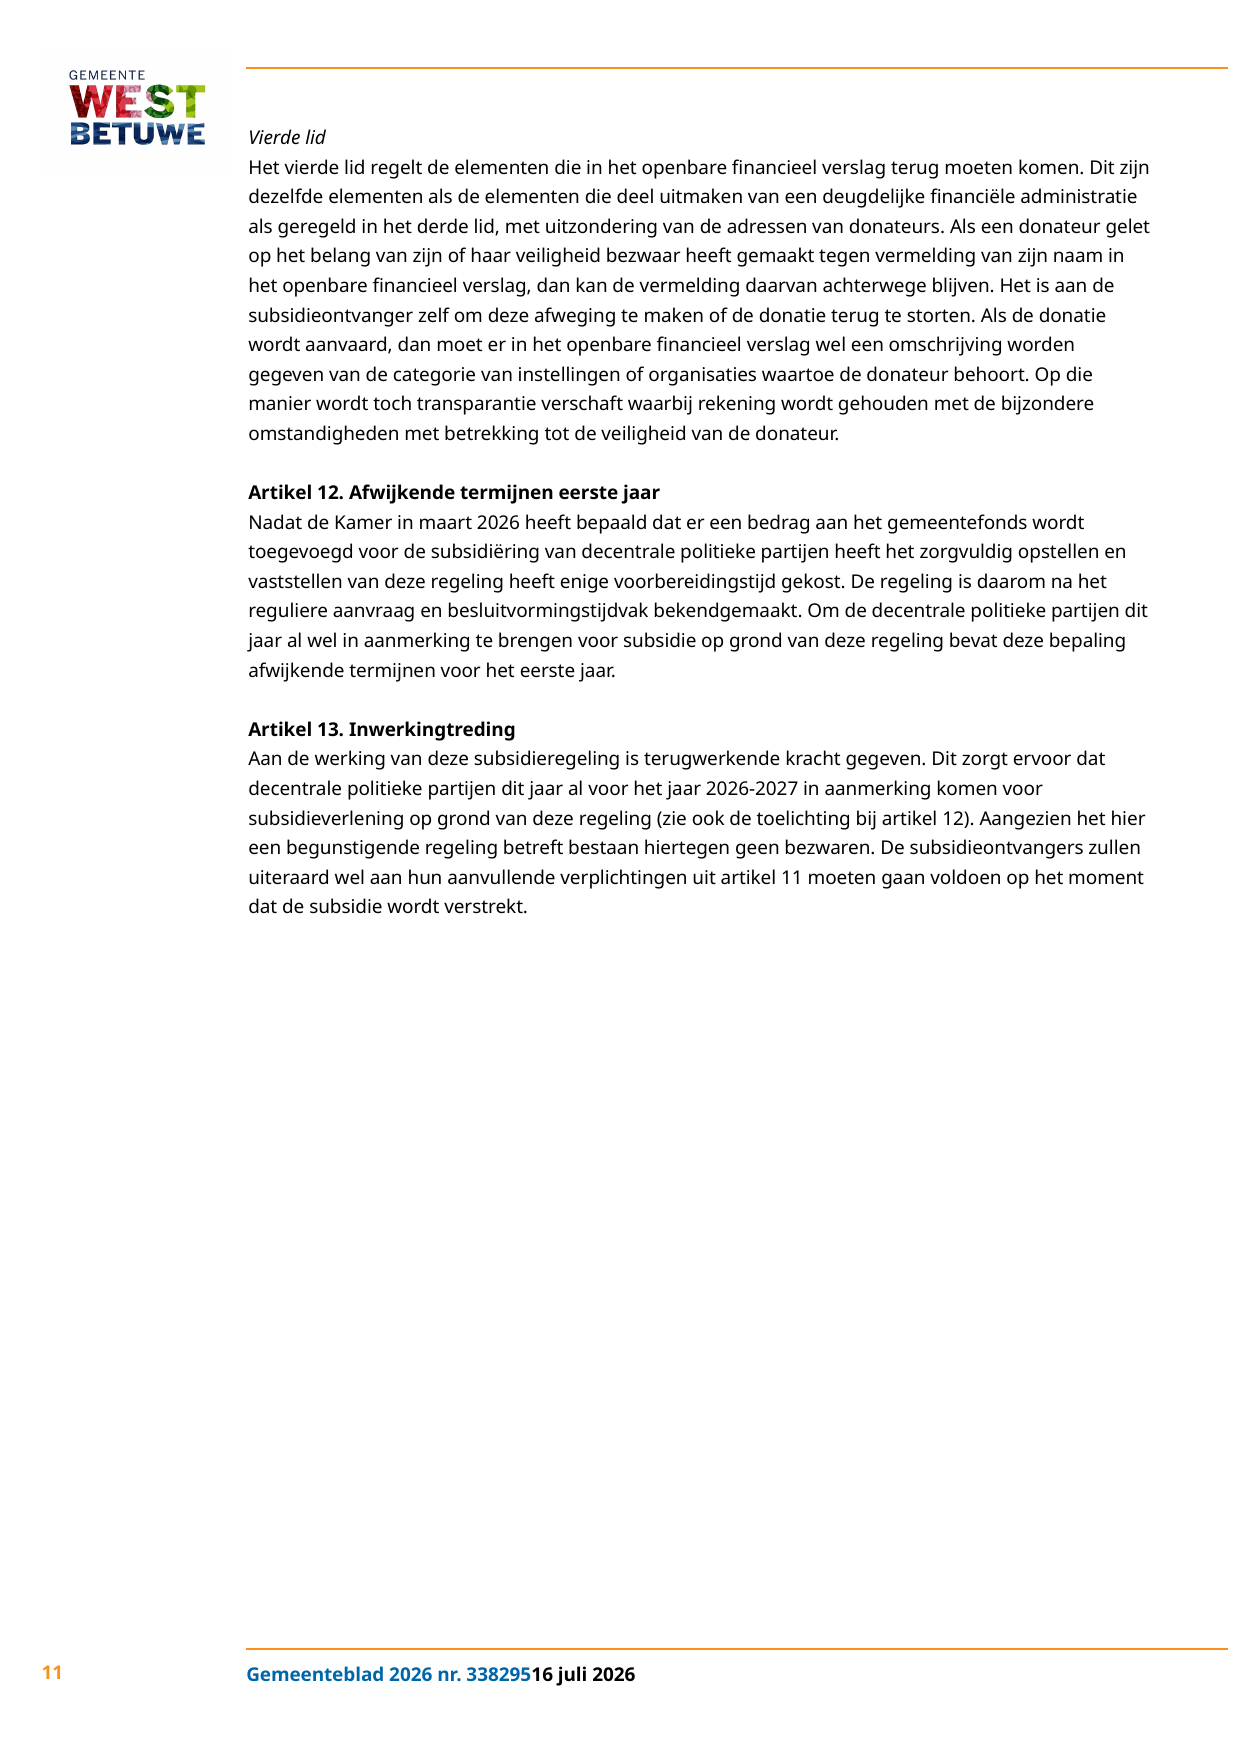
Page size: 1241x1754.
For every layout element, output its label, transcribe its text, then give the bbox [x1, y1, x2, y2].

text Vierde lid [248, 124, 1152, 150]
text Aan de werking van deze subsidieregeling is terugwerkende kracht gegeven. Dit zorgt ervoor dat decentrale politieke partijen dit jaar al voor het jaar 2026-2027 in aanmerking komen voor subsidieverlening op grond van deze regeling (zie ook de toelichting bij artikel 12). Aangezien het hier een begunstigende regeling betreft bestaan hiertegen geen bezwaren. De subsidieontvangers zullen uiteraard wel aan hun aanvullende verplichtingen uit artikel 11 moeten gaan voldoen op het moment dat de subsidie wordt verstrekt. [248, 746, 1152, 919]
text Artikel 13. Inwerkingtreding [248, 716, 1152, 742]
text Artikel 12. Afwijkende termijnen eerste jaar [248, 479, 1152, 505]
text Het vierde lid regelt de elementen die in het openbare financieel verslag terug moeten komen. Dit zijn dezelfde elementen als de elementen die deel uitmaken van een deugdelijke financiële administratie als geregeld in het derde lid, met uitzondering van de adressen van donateurs. Als een donateur gelet op het belang van zijn of haar veiligheid bezwaar heeft gemaakt tegen vermelding van zijn naam in het openbare financieel verslag, dan kan de vermelding daarvan achterwege blijven. Het is aan de subsidieontvanger zelf om deze afweging te maken of de donatie terug te storten. Als de donatie wordt aanvaard, dan moet er in het openbare financieel verslag wel een omschrijving worden gegeven van de categorie van instellingen of organisaties waartoe de donateur behoort. Op die manier wordt toch transparantie verschaft waarbij rekening wordt gehouden met de bijzondere omstandigheden met betrekking tot de veiligheid van de donateur. [248, 154, 1152, 446]
text Nadat de Kamer in maart 2026 heeft bepaald dat er een bedrag aan het gemeentefonds wordt toegevoegd voor de subsidiëring van decentrale politieke partijen heeft het zorgvuldig opstellen en vaststellen van deze regeling heeft enige voorbereidingstijd gekost. De regeling is daarom na het reguliere aanvraag en besluitvormingstijdvak bekendgemaakt. Om de decentrale politieke partijen dit jaar al wel in aanmerking te brengen voor subsidie op grond van deze regeling bevat deze bepaling afwijkende termijnen voor het eerste jaar. [248, 509, 1152, 683]
picture [41, 47, 231, 172]
